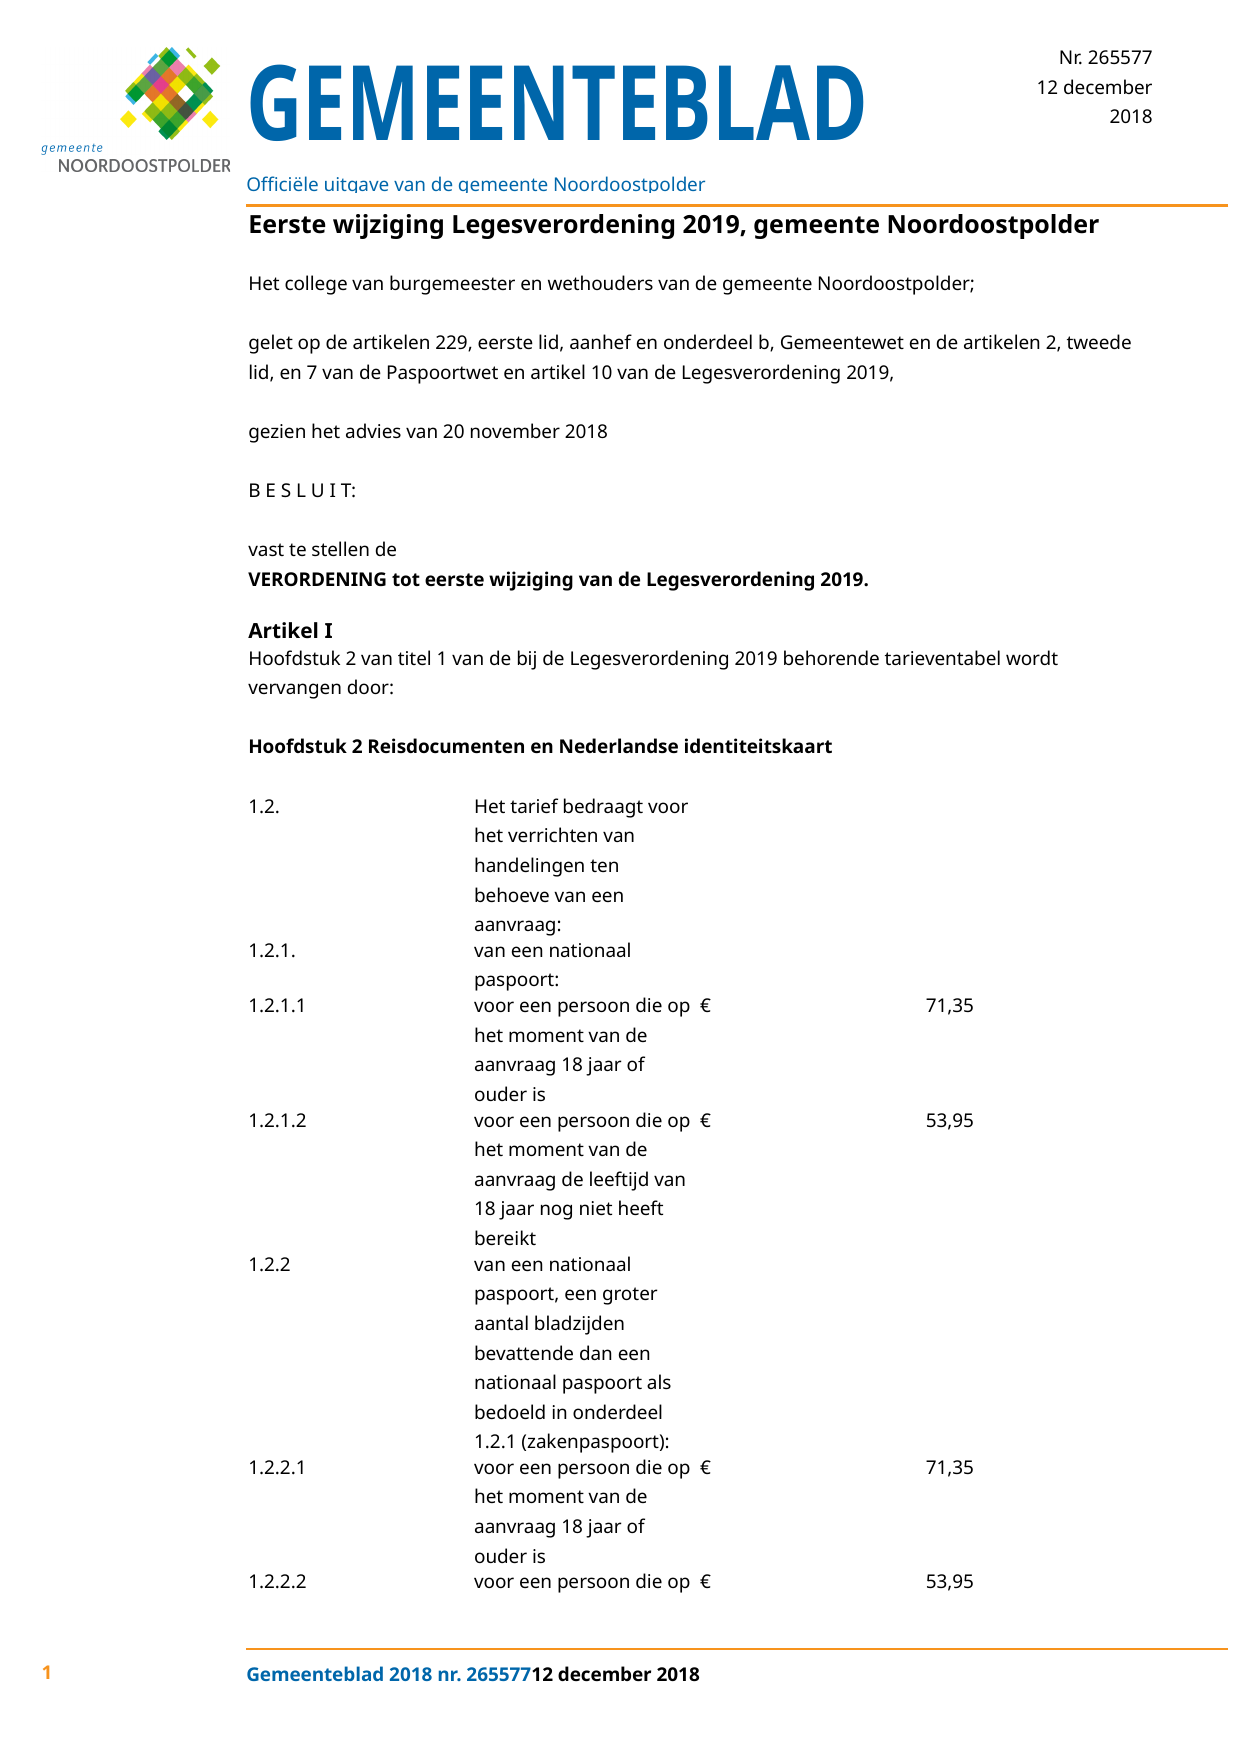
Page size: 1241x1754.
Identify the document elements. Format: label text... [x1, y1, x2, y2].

text B E S L U I T: [248, 477, 1152, 503]
table_cell € [700, 1454, 926, 1569]
table_cell 71,35 [926, 1454, 1152, 1569]
text VERORDENING tot eerste wijziging van de Legesverordening 2019. [248, 566, 1152, 592]
text Eerste wijziging Legesverordening 2019, gemeente Noordoostpolder [248, 207, 1152, 241]
table_cell van een nationaal paspoort: [474, 937, 700, 992]
text vast te stellen de [248, 537, 1152, 562]
table_header [926, 793, 1152, 937]
table_cell € [700, 993, 926, 1107]
table_cell voor een persoon die op het moment van de aanvraag 18 jaar of ouder is [474, 993, 700, 1107]
table_cell 1.2.1. [248, 937, 474, 992]
table_cell [700, 937, 926, 992]
table_cell [926, 937, 1152, 992]
text Hoofdstuk 2 Reisdocumenten en Nederlandse identiteitskaart [248, 734, 1152, 759]
table_cell 1.2.1.1 [248, 993, 474, 1107]
table_cell 53,95 [926, 1569, 1152, 1594]
text gezien het advies van 20 november 2018 [248, 418, 1152, 444]
text Artikel I [248, 617, 1152, 645]
table_cell 1.2.2.1 [248, 1454, 474, 1569]
table_cell € [700, 1569, 926, 1594]
table_cell 1.2.2 [248, 1251, 474, 1454]
table_cell 53,95 [926, 1107, 1152, 1251]
text gelet op de artikelen 229, eerste lid, aanhef en onderdeel b, Gemeentewet en de artikelen 2, tweede lid, en 7 van de Paspoortwet en artikel 10 van de Legesverordening 2019, [248, 329, 1152, 385]
table_cell 71,35 [926, 993, 1152, 1107]
table_cell [926, 1251, 1152, 1454]
table_cell € [700, 1107, 926, 1251]
table_cell 1.2.1.2 [248, 1107, 474, 1251]
table_header 1.2. [248, 793, 474, 937]
table_header Het tarief bedraagt voor het verrichten van handelingen ten behoeve van een aanvraag: [474, 793, 700, 937]
text Het college van burgemeester en wethouders van de gemeente Noordoostpolder; [248, 270, 1152, 296]
table_cell van een nationaal paspoort, een groter aantal bladzijden bevattende dan een nationaal paspoort als bedoeld in onderdeel 1.2.1 (zakenpaspoort): [474, 1251, 700, 1454]
picture [41, 47, 231, 172]
table_cell voor een persoon die op het moment van de aanvraag 18 jaar of ouder is [474, 1454, 700, 1569]
table_cell voor een persoon die op het moment van de aanvraag de leeftijd van 18 jaar nog niet heeft bereikt [474, 1107, 700, 1251]
table_cell [700, 1251, 926, 1454]
table_cell voor een persoon die op [474, 1569, 700, 1594]
text Hoofdstuk 2 van titel 1 van de bij de Legesverordening 2019 behorende tarieventabel wordt vervangen door: [248, 645, 1152, 700]
table_cell 1.2.2.2 [248, 1569, 474, 1594]
table_header [700, 793, 926, 937]
